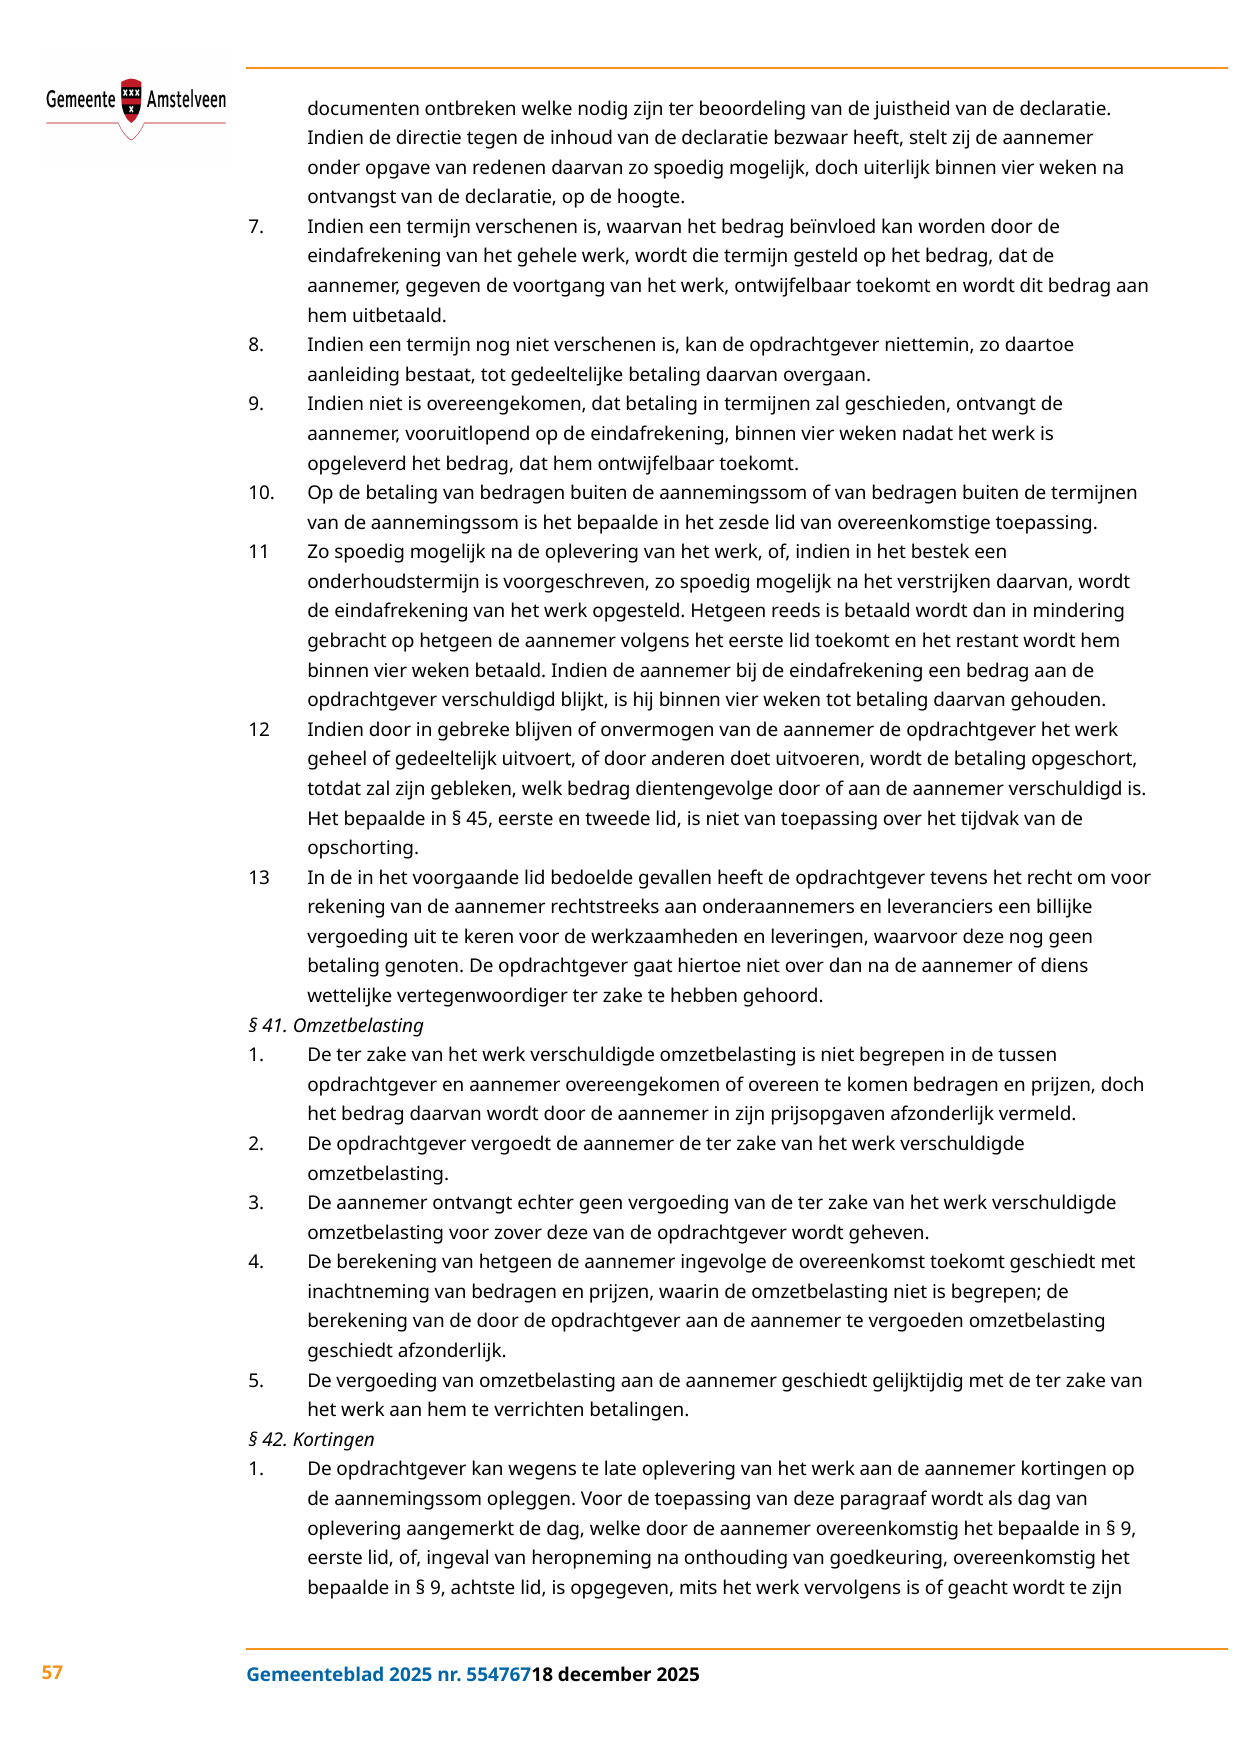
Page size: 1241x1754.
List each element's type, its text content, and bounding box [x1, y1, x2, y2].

list De vergoeding van omzetbelasting aan de aannemer geschiedt gelijktijdig met de ter zake van het werk aan hem te verrichten betalingen. [248, 1367, 1152, 1422]
list Indien een termijn nog niet verschenen is, kan de opdrachtgever niettemin, zo daartoe aanleiding bestaat, tot gedeeltelijke betaling daarvan overgaan. [248, 331, 1152, 387]
picture [41, 47, 231, 172]
list De aannemer ontvangt echter geen vergoeding van de ter zake van het werk verschuldigde omzetbelasting voor zover deze van de opdrachtgever wordt geheven. [248, 1189, 1152, 1245]
list Indien door in gebreke blijven of onvermogen van de aannemer de opdrachtgever het werk geheel of gedeeltelijk uitvoert, of door anderen doet uitvoeren, wordt de betaling opgeschort, totdat zal zijn gebleken, welk bedrag dientengevolge door of aan de aannemer verschuldigd is. Het bepaalde in § 45, eerste en tweede lid, is niet van toepassing over het tijdvak van de opschorting. [248, 716, 1152, 860]
list Op de betaling van bedragen buiten de aannemingssom of van bedragen buiten de termijnen van de aannemingssom is het bepaalde in het zesde lid van overeenkomstige toepassing. [248, 479, 1152, 535]
list De opdrachtgever kan wegens te late oplevering van het werk aan de aannemer kortingen op de aannemingssom opleggen. Voor de toepassing van deze paragraaf wordt als dag van oplevering aangemerkt de dag, welke door de aannemer overeenkomstig het bepaalde in § 9, eerste lid, of, ingeval van heropneming na onthouding van goedkeuring, overeenkomstig het bepaalde in § 9, achtste lid, is opgegeven, mits het werk vervolgens is of geacht wordt te zijn [248, 1456, 1152, 1600]
list Zo spoedig mogelijk na de oplevering van het werk, of, indien in het bestek een onderhoudstermijn is voorgeschreven, zo spoedig mogelijk na het verstrijken daarvan, wordt de eindafrekening van het werk opgesteld. Hetgeen reeds is betaald wordt dan in mindering gebracht op hetgeen de aannemer volgens het eerste lid toekomt en het restant wordt hem binnen vier weken betaald. Indien de aannemer bij de eindafrekening een bedrag aan de opdrachtgever verschuldigd blijkt, is hij binnen vier weken tot betaling daarvan gehouden. [248, 538, 1152, 712]
list De berekening van hetgeen de aannemer ingevolge de overeenkomst toekomt geschiedt met inachtneming van bedragen en prijzen, waarin de omzetbelasting niet is begrepen; de berekening van de door de opdrachtgever aan de aannemer te vergoeden omzetbelasting geschiedt afzonderlijk. [248, 1248, 1152, 1363]
list documenten ontbreken welke nodig zijn ter beoordeling van de juistheid van de declaratie. Indien de directie tegen de inhoud van de declaratie bezwaar heeft, stelt zij de aannemer onder opgave van redenen daarvan zo spoedig mogelijk, doch uiterlijk binnen vier weken na ontvangst van de declaratie, op de hoogte. [248, 95, 1152, 209]
list In de in het voorgaande lid bedoelde gevallen heeft de opdrachtgever tevens het recht om voor rekening van de aannemer rechtstreeks aan onderaannemers en leveranciers een billijke vergoeding uit te keren voor de werkzaamheden en leveringen, waarvoor deze nog geen betaling genoten. De opdrachtgever gaat hiertoe niet over dan na de aannemer of diens wettelijke vertegenwoordiger ter zake te hebben gehoord. [248, 864, 1152, 1008]
list De opdrachtgever vergoedt de aannemer de ter zake van het werk verschuldigde omzetbelasting. [248, 1130, 1152, 1186]
list Indien een termijn verschenen is, waarvan het bedrag beïnvloed kan worden door de eindafrekening van het gehele werk, wordt die termijn gesteld op het bedrag, dat de aannemer, gegeven de voortgang van het werk, ontwijfelbaar toekomt en wordt dit bedrag aan hem uitbetaald. [248, 213, 1152, 328]
list De ter zake van het werk verschuldigde omzetbelasting is niet begrepen in de tussen opdrachtgever en aannemer overeengekomen of overeen te komen bedragen en prijzen, doch het bedrag daarvan wordt door de aannemer in zijn prijsopgaven afzonderlijk vermeld. [248, 1041, 1152, 1126]
text § 42. Kortingen [248, 1426, 1152, 1452]
list Indien niet is overeengekomen, dat betaling in termijnen zal geschieden, ontvangt de aannemer, vooruitlopend op de eindafrekening, binnen vier weken nadat het werk is opgeleverd het bedrag, dat hem ontwijfelbaar toekomt. [248, 391, 1152, 476]
text § 41. Omzetbelasting [248, 1012, 1152, 1038]
